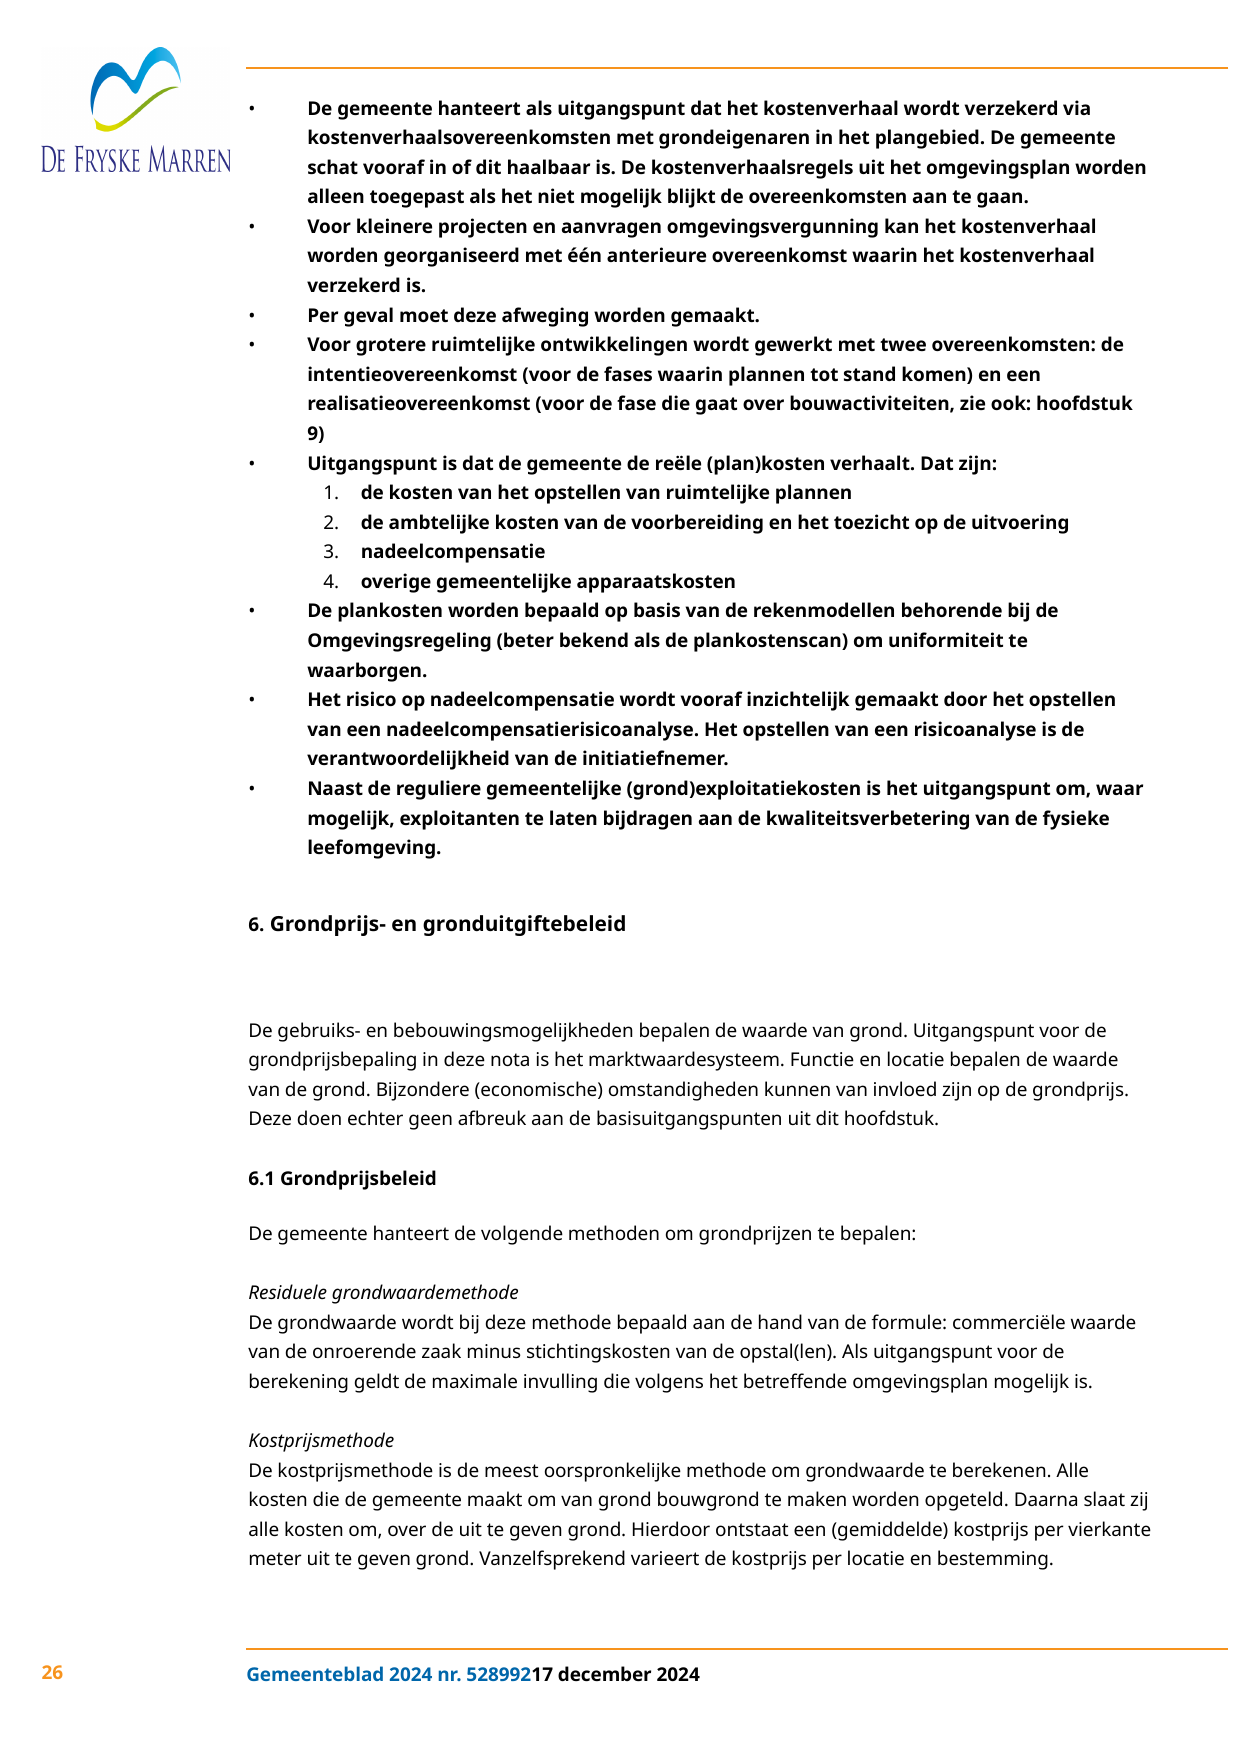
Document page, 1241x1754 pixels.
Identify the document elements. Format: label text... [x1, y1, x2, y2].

text De gebruiks- en bebouwingsmogelijkheden bepalen de waarde van grond. Uitgangspunt voor de grondprijsbepaling in deze nota is het marktwaardesysteem. Functie en locatie bepalen de waarde van de grond. Bijzondere (economische) omstandigheden kunnen van invloed zijn op de grondprijs. Deze doen echter geen afbreuk aan de basisuitgangspunten uit dit hoofdstuk. [248, 1017, 1152, 1131]
text 6. Grondprijs- en gronduitgiftebeleid [248, 909, 1152, 938]
list Voor grotere ruimtelijke ontwikkelingen wordt gewerkt met twee overeenkomsten: de intentieovereenkomst (voor de fases waarin plannen tot stand komen) en een realisatieovereenkomst (voor de fase die gaat over bouwactiviteiten, zie ook: hoofdstuk 9) [248, 331, 1152, 446]
list Het risico op nadeelcompensatie wordt vooraf inzichtelijk gemaakt door het opstellen van een nadeelcompensatierisicoanalyse. Het opstellen van een risicoanalyse is de verantwoordelijkheid van de initiatiefnemer. [248, 686, 1152, 771]
list Voor kleinere projecten en aanvragen omgevingsvergunning kan het kostenverhaal worden georganiseerd met één anterieure overeenkomst waarin het kostenverhaal verzekerd is. [248, 213, 1152, 298]
text De kostprijsmethode is de meest oorspronkelijke methode om grondwaarde te berekenen. Alle kosten die de gemeente maakt om van grond bouwgrond te maken worden opgeteld. Daarna slaat zij alle kosten om, over de uit te geven grond. Hierdoor ontstaat een (gemiddelde) kostprijs per vierkante meter uit te geven grond. Vanzelfsprekend varieert de kostprijs per locatie en bestemming. [248, 1457, 1152, 1571]
list Naast de reguliere gemeentelijke (grond)exploitatiekosten is het uitgangspunt om, waar mogelijk, exploitanten te laten bijdragen aan de kwaliteitsverbetering van de fysieke leefomgeving. [248, 775, 1152, 860]
list De gemeente hanteert als uitgangspunt dat het kostenverhaal wordt verzekerd via kostenverhaalsovereenkomsten met grondeigenaren in het plangebied. De gemeente schat vooraf in of dit haalbaar is. De kostenverhaalsregels uit het omgevingsplan worden alleen toegepast als het niet mogelijk blijkt de overeenkomsten aan te gaan. [248, 95, 1152, 209]
list de ambtelijke kosten van de voorbereiding en het toezicht op de uitvoering [323, 509, 1152, 535]
text Kostprijsmethode [248, 1427, 1152, 1453]
list de kosten van het opstellen van ruimtelijke plannen [323, 479, 1152, 505]
list Uitgangspunt is dat de gemeente de reële (plan)kosten verhaalt. Dat zijn: [248, 450, 1152, 476]
text Residuele grondwaardemethode [248, 1279, 1152, 1305]
list De plankosten worden bepaald op basis van de rekenmodellen behorende bij de Omgevingsregeling (beter bekend als de plankostenscan) om uniformiteit te waarborgen. [248, 598, 1152, 683]
picture [41, 47, 231, 172]
text De grondwaarde wordt bij deze methode bepaald aan de hand van de formule: commerciële waarde van de onroerende zaak minus stichtingskosten van de opstal(len). Als uitgangspunt voor de berekening geldt de maximale invulling die volgens het betreffende omgevingsplan mogelijk is. [248, 1309, 1152, 1394]
list nadeelcompensatie [323, 538, 1152, 564]
text De gemeente hanteert de volgende methoden om grondprijzen te bepalen: [248, 1220, 1152, 1246]
list overige gemeentelijke apparaatskosten [323, 568, 1152, 594]
list Per geval moet deze afweging worden gemaakt. [248, 302, 1152, 328]
text 6.1 Grondprijsbeleid [248, 1165, 1152, 1191]
